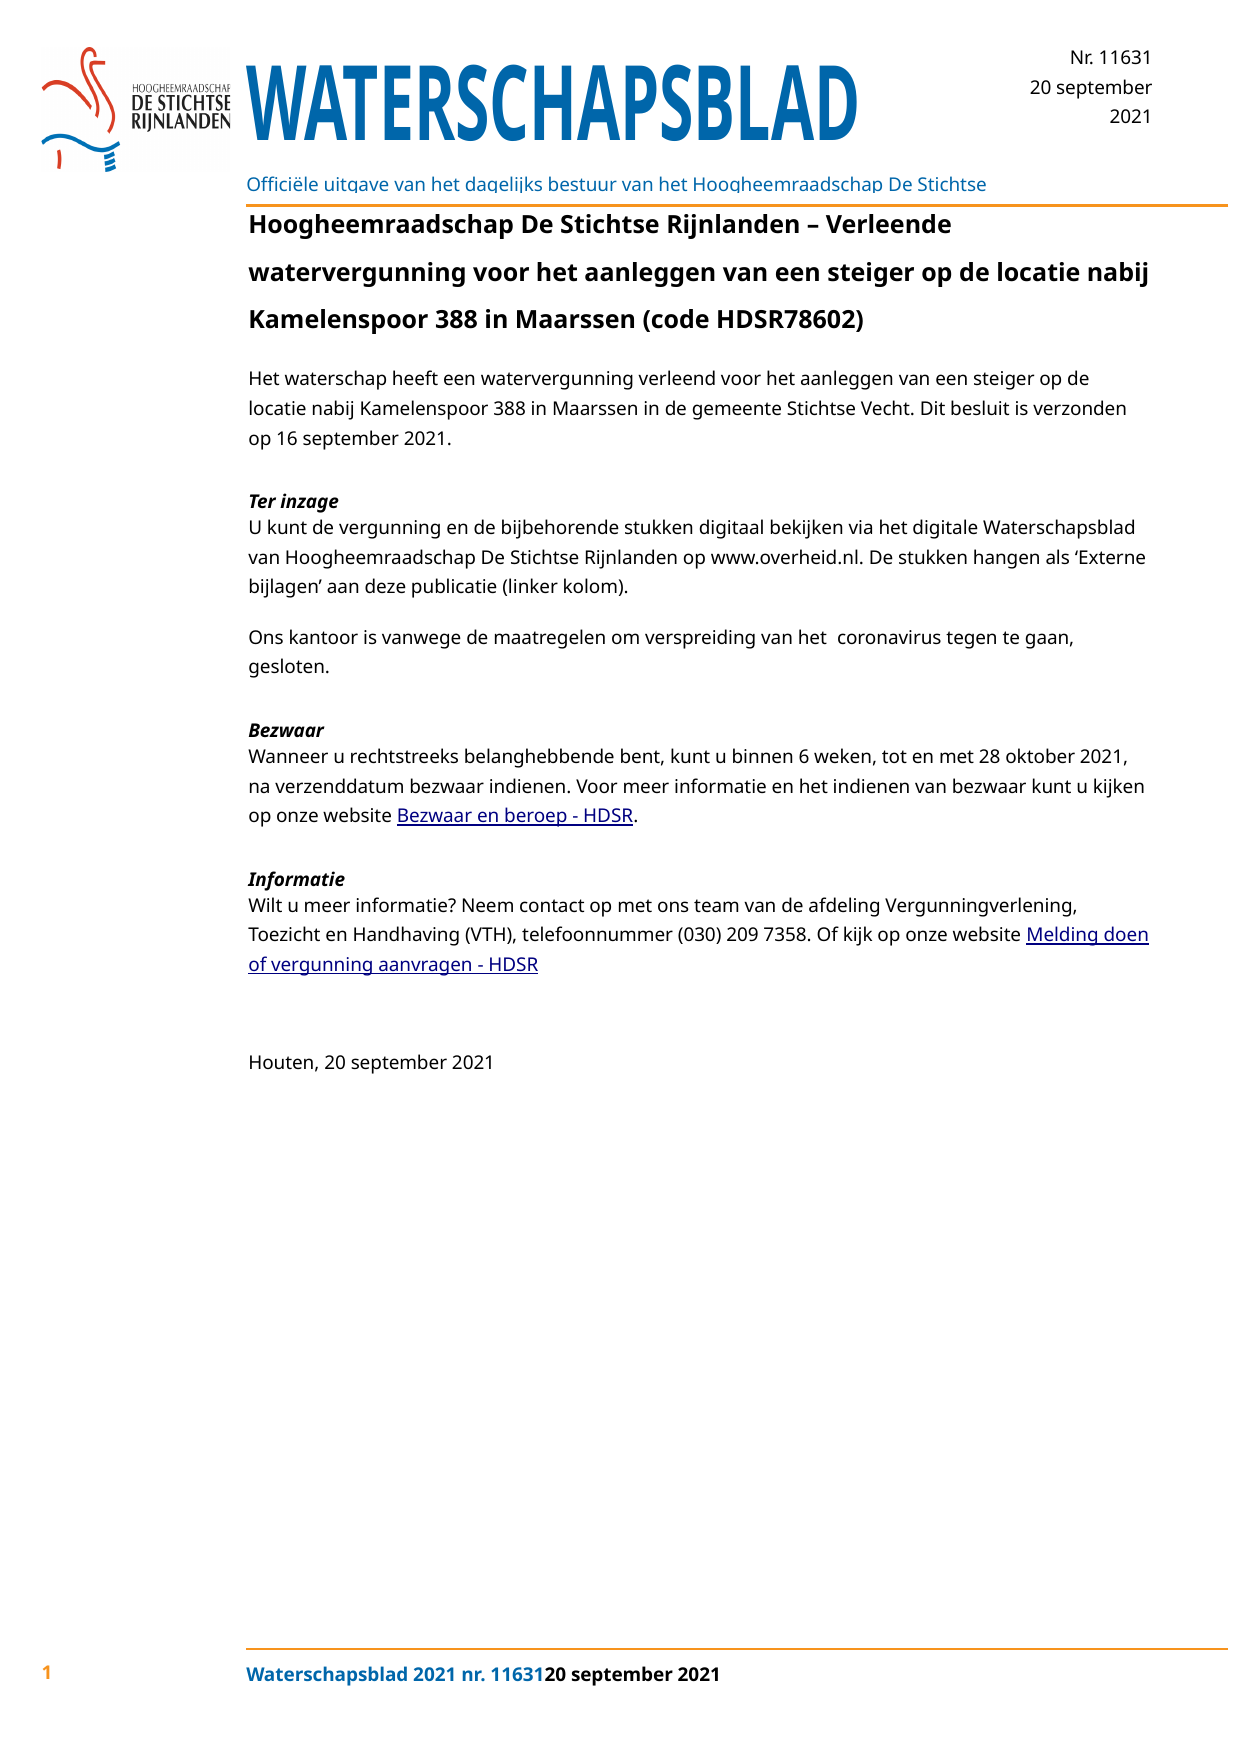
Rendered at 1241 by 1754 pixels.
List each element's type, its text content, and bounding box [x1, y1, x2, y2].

text Bezwaar [248, 717, 1152, 743]
text Ons kantoor is vanwege de maatregelen om verspreiding van het coronavirus tegen te gaan, gesloten. [248, 624, 1152, 679]
text Informatie [248, 866, 1152, 892]
text Houten, 20 september 2021 [248, 1049, 1152, 1075]
picture [41, 47, 231, 172]
text Ter inzage [248, 489, 1152, 514]
text Hoogheemraadschap De Stichtse Rijnlanden – Verleende watervergunning voor het aanleggen van een steiger op de locatie nabij Kamelenspoor 388 in Maarssen (code HDSR78602) [248, 207, 1152, 336]
text Wilt u meer informatie? Neem contact op met ons team van de afdeling Vergunningverlening, Toezicht en Handhaving (VTH), telefoonnummer (030) 209 7358. Of kijk op onze website Melding doen of vergunning aanvragen - HDSR [248, 892, 1152, 977]
text U kunt de vergunning en de bijbehorende stukken digitaal bekijken via het digitale Waterschapsblad van Hoogheemraadschap De Stichtse Rijnlanden op www.overheid.nl. De stukken hangen als ‘Externe bijlagen’ aan deze publicatie (linker kolom). [248, 514, 1152, 599]
text Het waterschap heeft een watervergunning verleend voor het aanleggen van een steiger op de locatie nabij Kamelenspoor 388 in Maarssen in de gemeente Stichtse Vecht. Dit besluit is verzonden op 16 september 2021. [248, 366, 1152, 450]
text Wanneer u rechtstreeks belanghebbende bent, kunt u binnen 6 weken, tot en met 28 oktober 2021, na verzenddatum bezwaar indienen. Voor meer informatie en het indienen van bezwaar kunt u kijken op onze website Bezwaar en beroep - HDSR. [248, 743, 1152, 828]
